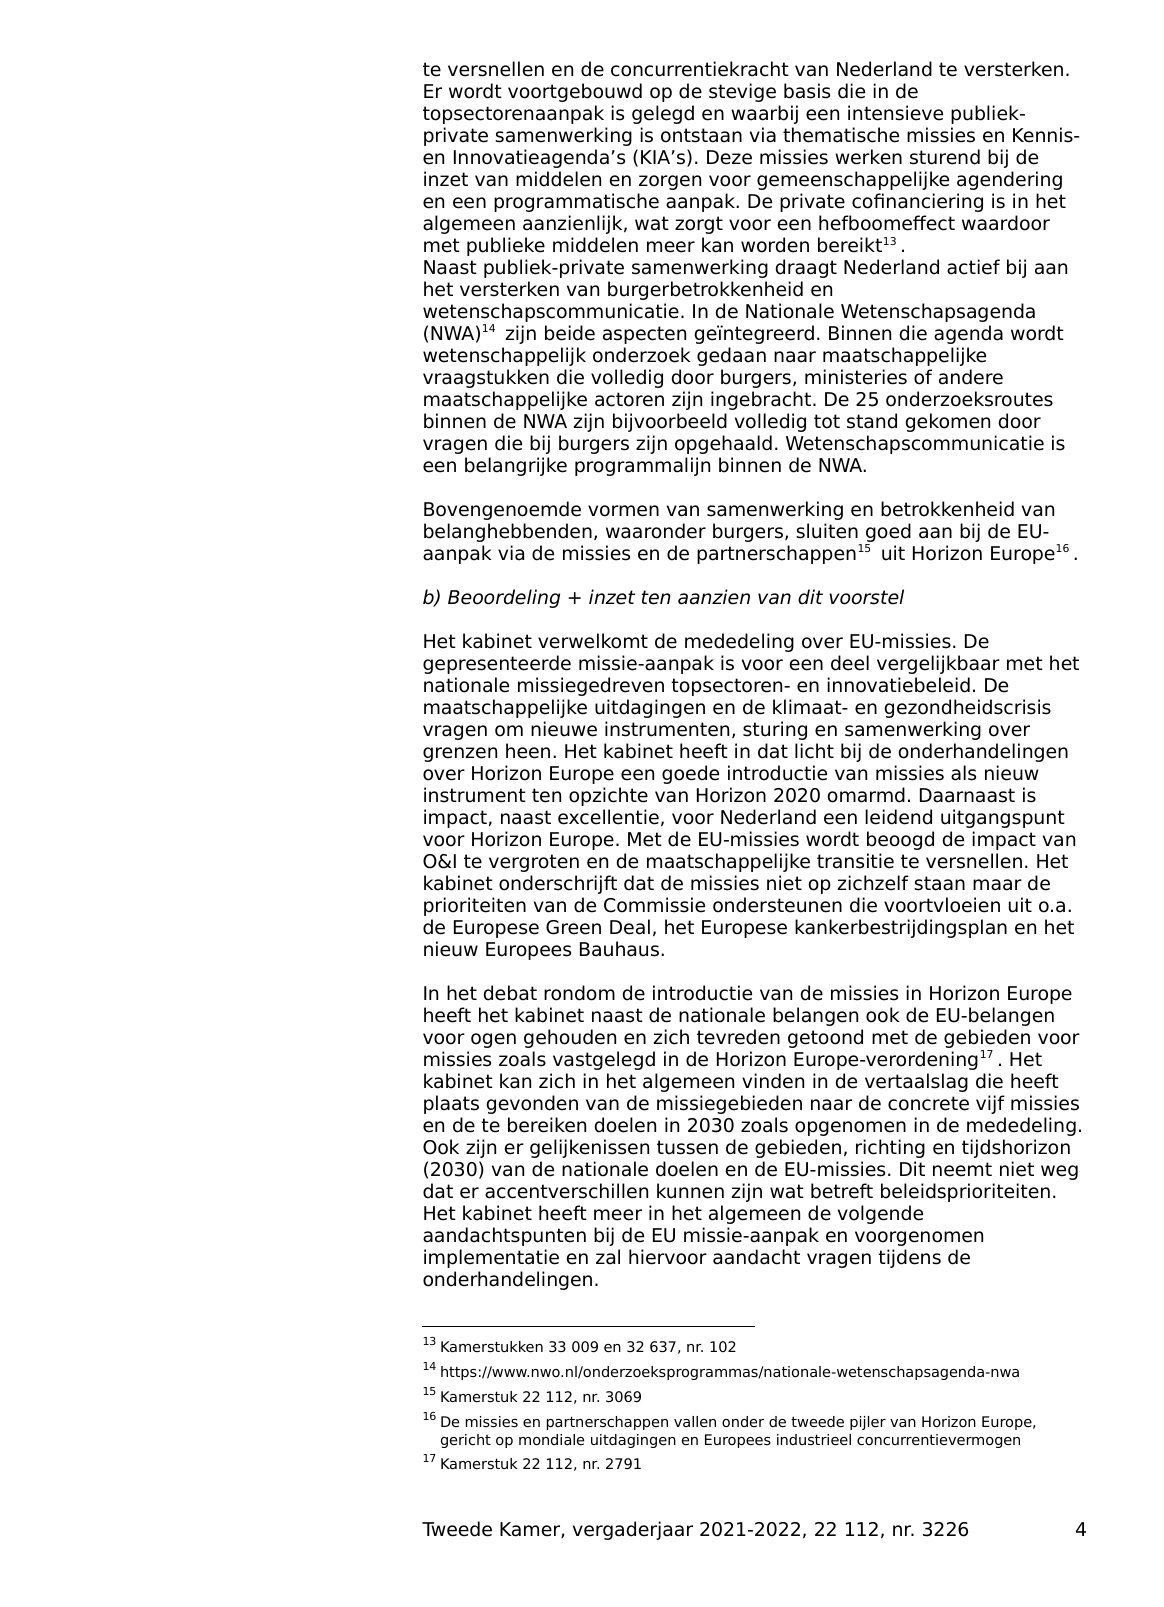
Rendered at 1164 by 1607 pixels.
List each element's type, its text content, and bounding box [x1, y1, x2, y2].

text te versnellen en de concurrentiekracht van Nederland te versterken. Er wordt voortgebouwd op de stevige basis die in de topsectorenaanpak is gelegd en waarbij een intensieve publiek-private samenwerking is ontstaan via thematische missies en Kennis- en Innovatieagenda’s (KIA’s). Deze missies werken sturend bij de inzet van middelen en zorgen voor gemeenschappelijke agendering en een programmatische aanpak. De private cofinanciering is in het algemeen aanzienlijk, wat zorgt voor een hefboomeffect waardoor met publieke middelen meer kan worden bereikt. [422, 59, 1087, 257]
text Kamerstuk 22 112, nr. 2791 [422, 1452, 1087, 1474]
text Naast publiek-private samenwerking draagt Nederland actief bij aan het versterken van burgerbetrokkenheid en wetenschapscommunicatie. In de Nationale Wetenschapsagenda (NWA) zijn beide aspecten geïntegreerd. Binnen die agenda wordt wetenschappelijk onderzoek gedaan naar maatschappelijke vraagstukken die volledig door burgers, ministeries of andere maatschappelijke actoren zijn ingebracht. De 25 onderzoeksroutes binnen de NWA zijn bijvoorbeeld volledig tot stand gekomen door vragen die bij burgers zijn opgehaald. Wetenschapscommunicatie is een belangrijke programmalijn binnen de NWA. [422, 257, 1087, 477]
text Kamerstukken 33 009 en 32 637, nr. 102 [422, 1335, 1087, 1357]
text https://www.nwo.nl/onderzoeksprogrammas/nationale-wetenschapsagenda-nwa [422, 1360, 1087, 1382]
text Bovengenoemde vormen van samenwerking en betrokkenheid van belanghebbenden, waaronder burgers, sluiten goed aan bij de EU-aanpak via de missies en de partnerschappen uit Horizon Europe. [422, 499, 1087, 565]
text In het debat rondom de introductie van de missies in Horizon Europe heeft het kabinet naast de nationale belangen ook de EU-belangen voor ogen gehouden en zich tevreden getoond met de gebieden voor missies zoals vastgelegd in de Horizon Europe-verordening. Het kabinet kan zich in het algemeen vinden in de vertaalslag die heeft plaats gevonden van de missiegebieden naar de concrete vijf missies en de te bereiken doelen in 2030 zoals opgenomen in de mededeling. Ook zijn er gelijkenissen tussen de gebieden, richting en tijdshorizon (2030) van de nationale doelen en de EU-missies. Dit neemt niet weg dat er accentverschillen kunnen zijn wat betreft beleidsprioriteiten. Het kabinet heeft meer in het algemeen de volgende aandachtspunten bij de EU missie-aanpak en voorgenomen implementatie en zal hiervoor aandacht vragen tijdens de onderhandelingen. [422, 983, 1087, 1291]
text Het kabinet verwelkomt de mededeling over EU-missies. De gepresenteerde missie-aanpak is voor een deel vergelijkbaar met het nationale missiegedreven topsectoren- en innovatiebeleid. De maatschappelijke uitdagingen en de klimaat- en gezondheidscrisis vragen om nieuwe instrumenten, sturing en samenwerking over grenzen heen. Het kabinet heeft in dat licht bij de onderhandelingen over Horizon Europe een goede introductie van missies als nieuw instrument ten opzichte van Horizon 2020 omarmd. Daarnaast is impact, naast excellentie, voor Nederland een leidend uitgangspunt voor Horizon Europe. Met de EU-missies wordt beoogd de impact van O&I te vergroten en de maatschappelijke transitie te versnellen. Het kabinet onderschrijft dat de missies niet op zichzelf staan maar de prioriteiten van de Commissie ondersteunen die voortvloeien uit o.a. de Europese Green Deal, het Europese kankerbestrijdingsplan en het nieuw Europees Bauhaus. [422, 631, 1087, 961]
subtitle b) Beoordeling + inzet ten aanzien van dit voorstel [422, 587, 1087, 609]
text De missies en partnerschappen vallen onder de tweede pijler van Horizon Europe, gericht op mondiale uitdagingen en Europees industrieel concurrentievermogen [422, 1410, 1087, 1449]
text Kamerstuk 22 112, nr. 3069 [422, 1385, 1087, 1407]
